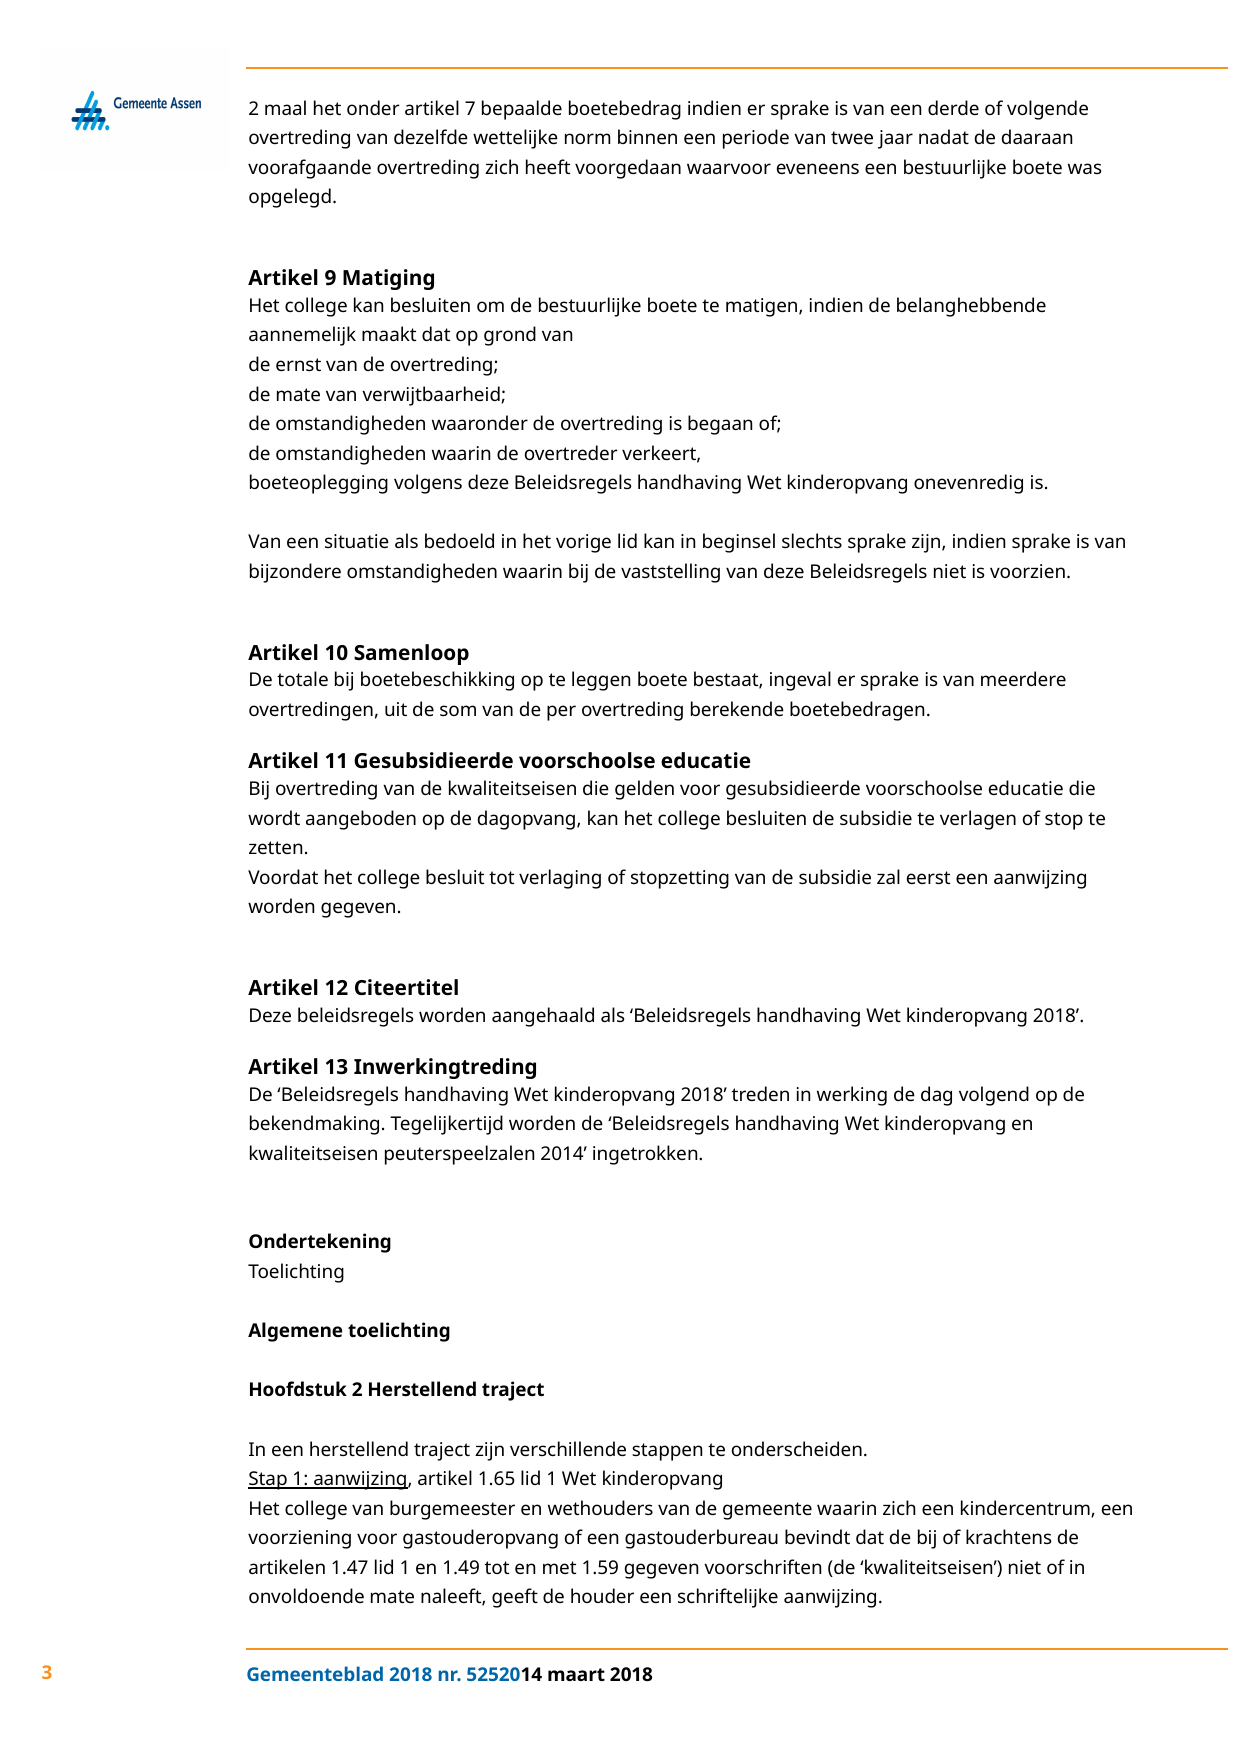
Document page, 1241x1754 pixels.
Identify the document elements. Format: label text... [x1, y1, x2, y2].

text Voordat het college besluit tot verlaging of stopzetting van de subsidie zal eerst een aanwijzing worden gegeven. [248, 864, 1152, 919]
text de ernst van de overtreding; [248, 351, 1152, 377]
text Ondertekening [248, 1229, 1152, 1254]
text de omstandigheden waarin de overtreder verkeert, [248, 440, 1152, 466]
text In een herstellend traject zijn verschillende stappen te onderscheiden. [248, 1436, 1152, 1461]
text Artikel 9 Matiging [248, 263, 1152, 292]
text Het college van burgemeester en wethouders van de gemeente waarin zich een kindercentrum, een voorziening voor gastouderopvang of een gastouderbureau bevindt dat de bij of krachtens de artikelen 1.47 lid 1 en 1.49 tot en met 1.59 gegeven voorschriften (de ‘kwaliteitseisen’) niet of in onvoldoende mate naleeft, geeft de houder een schriftelijke aanwijzing. [248, 1495, 1152, 1609]
text Bij overtreding van de kwaliteitseisen die gelden voor gesubsidieerde voorschoolse educatie die wordt aangeboden op de dagopvang, kan het college besluiten de subsidie te verlagen of stop te zetten. [248, 775, 1152, 860]
text Het college kan besluiten om de bestuurlijke boete te matigen, indien de belanghebbende aannemelijk maakt dat op grond van [248, 292, 1152, 347]
text Artikel 13 Inwerkingtreding [248, 1052, 1152, 1081]
text De totale bij boetebeschikking op te leggen boete bestaat, ingeval er sprake is van meerdere overtredingen, uit de som van de per overtreding berekende boetebedragen. [248, 667, 1152, 722]
text Stap 1: aanwijzing, artikel 1.65 lid 1 Wet kinderopvang [248, 1465, 1152, 1491]
text de mate van verwijtbaarheid; [248, 381, 1152, 406]
text De ‘Beleidsregels handhaving Wet kinderopvang 2018’ treden in werking de dag volgend op de bekendmaking. Tegelijkertijd worden de ‘Beleidsregels handhaving Wet kinderopvang en kwaliteitseisen peuterspeelzalen 2014’ ingetrokken. [248, 1081, 1152, 1166]
picture [41, 47, 231, 172]
text Deze beleidsregels worden aangehaald als ‘Beleidsregels handhaving Wet kinderopvang 2018’. [248, 1002, 1152, 1028]
text Artikel 12 Citeertitel [248, 973, 1152, 1002]
text Toelichting [248, 1258, 1152, 1284]
text 2 maal het onder artikel 7 bepaalde boetebedrag indien er sprake is van een derde of volgende overtreding van dezelfde wettelijke norm binnen een periode van twee jaar nadat de daaraan voorafgaande overtreding zich heeft voorgedaan waarvoor eveneens een bestuurlijke boete was opgelegd. [248, 95, 1152, 209]
text Algemene toelichting [248, 1317, 1152, 1343]
text Van een situatie als bedoeld in het vorige lid kan in beginsel slechts sprake zijn, indien sprake is van bijzondere omstandigheden waarin bij de vaststelling van deze Beleidsregels niet is voorzien. [248, 529, 1152, 584]
text boeteoplegging volgens deze Beleidsregels handhaving Wet kinderopvang onevenredig is. [248, 469, 1152, 495]
text Artikel 10 Samenloop [248, 638, 1152, 667]
text Artikel 11 Gesubsidieerde voorschoolse educatie [248, 747, 1152, 775]
text de omstandigheden waaronder de overtreding is begaan of; [248, 410, 1152, 436]
text Hoofdstuk 2 Herstellend traject [248, 1377, 1152, 1402]
